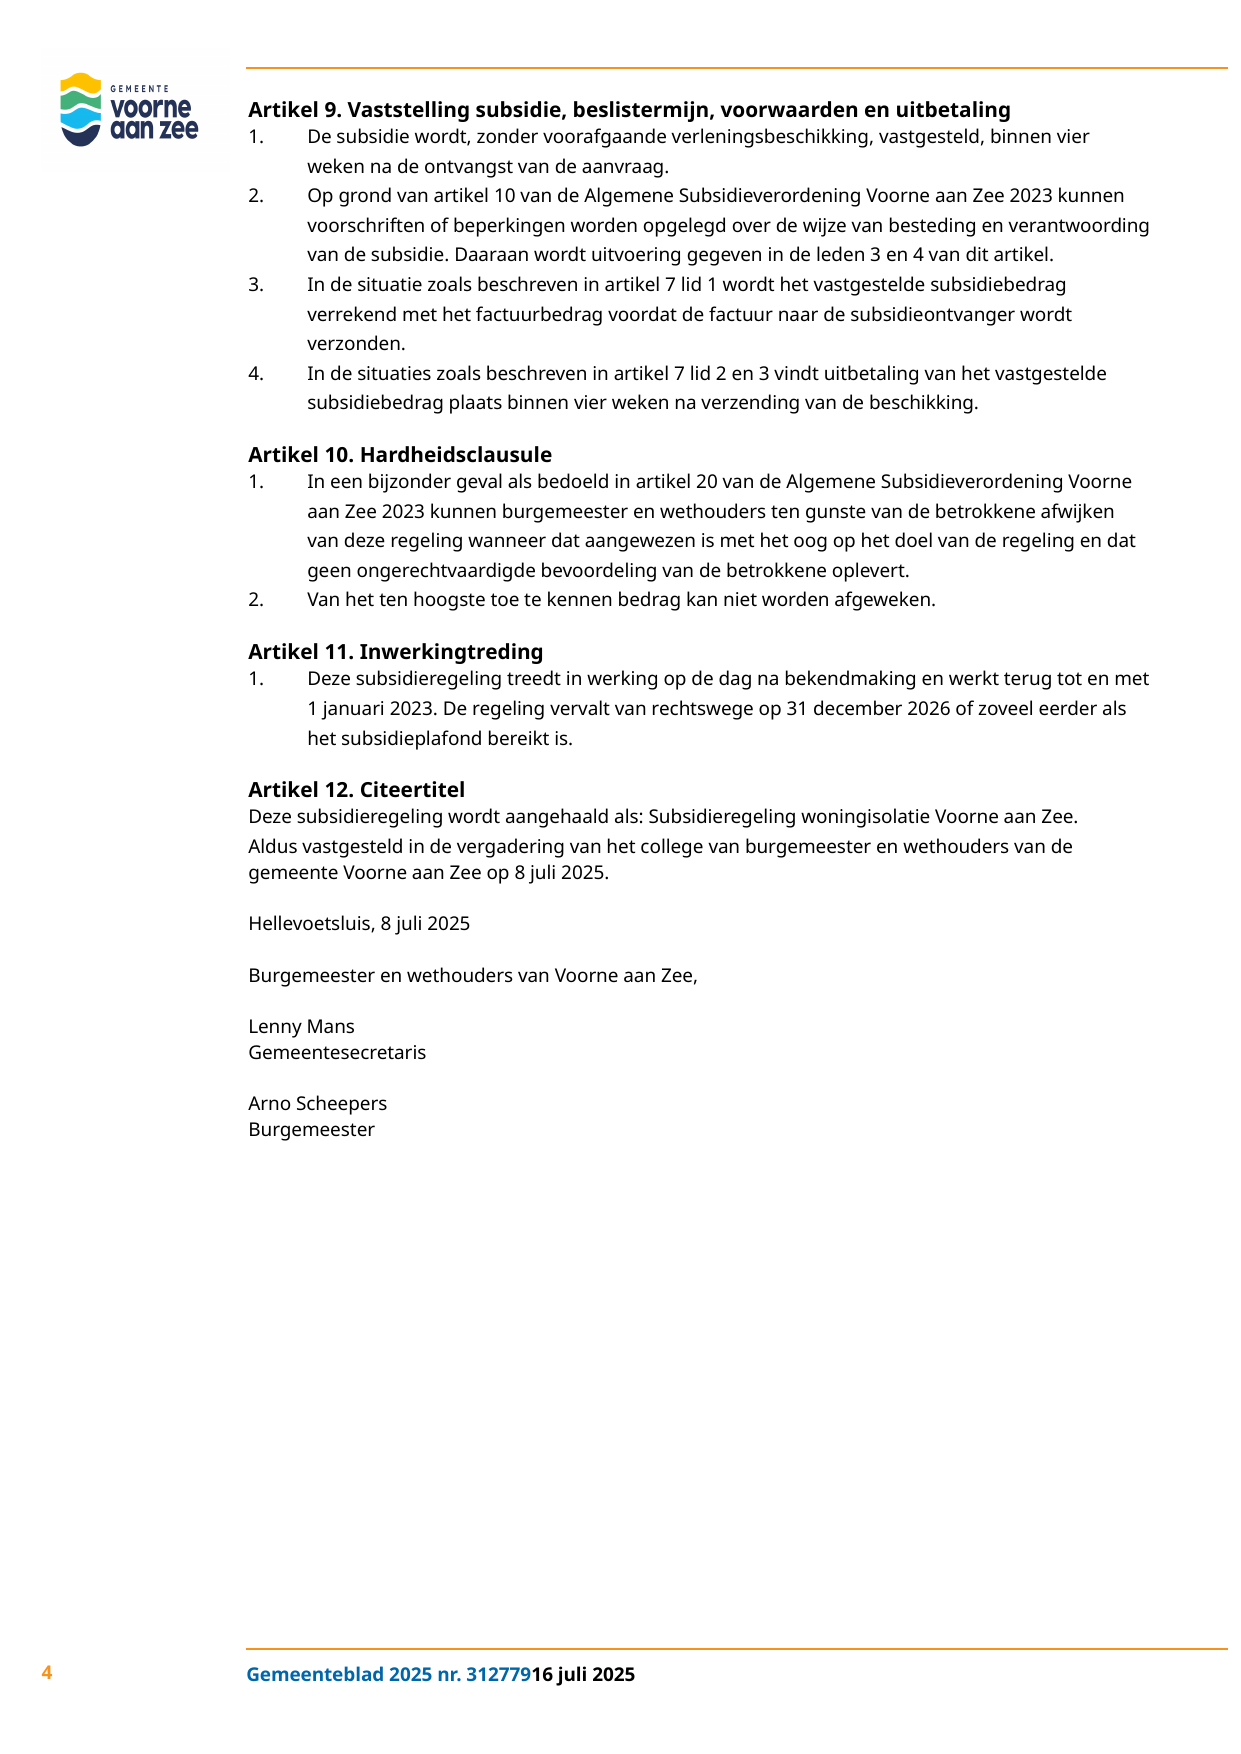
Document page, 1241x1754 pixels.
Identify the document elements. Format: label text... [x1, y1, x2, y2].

list Op grond van artikel 10 van de Algemene Subsidieverordening Voorne aan Zee 2023 kunnen voorschriften of beperkingen worden opgelegd over de wijze van besteding en verantwoording van de subsidie. Daaraan wordt uitvoering gegeven in de leden 3 en 4 van dit artikel. [248, 182, 1152, 267]
text Deze subsidieregeling wordt aangehaald als: Subsidieregeling woningisolatie Voorne aan Zee. [248, 803, 1152, 829]
text Gemeentesecretaris [248, 1039, 1152, 1065]
text Artikel 12. Citeertitel [248, 775, 1152, 803]
list In de situatie zoals beschreven in artikel 7 lid 1 wordt het vastgestelde subsidiebedrag verrekend met het factuurbedrag voordat de factuur naar de subsidieontvanger wordt verzonden. [248, 271, 1152, 356]
text Aldus vastgesteld in de vergadering van het college van burgemeester en wethouders van de gemeente Voorne aan Zee op 8 juli 2025. [248, 833, 1152, 884]
text Lenny Mans [248, 1013, 1152, 1039]
list Van het ten hoogste toe te kennen bedrag kan niet worden afgeweken. [248, 587, 1152, 612]
list De subsidie wordt, zonder voorafgaande verleningsbeschikking, vastgesteld, binnen vier weken na de ontvangst van de aanvraag. [248, 123, 1152, 178]
text Arno Scheepers [248, 1090, 1152, 1116]
list Deze subsidieregeling treedt in werking op de dag na bekendmaking en werkt terug tot en met 1 januari 2023. De regeling vervalt van rechtswege op 31 december 2026 of zoveel eerder als het subsidieplafond bereikt is. [248, 666, 1152, 750]
list In de situaties zoals beschreven in artikel 7 lid 2 en 3 vindt uitbetaling van het vastgestelde subsidiebedrag plaats binnen vier weken na verzending van de beschikking. [248, 360, 1152, 415]
list In een bijzonder geval als bedoeld in artikel 20 van de Algemene Subsidieverordening Voorne aan Zee 2023 kunnen burgemeester en wethouders ten gunste van de betrokkene afwijken van deze regeling wanneer dat aangewezen is met het oog op het doel van de regeling en dat geen ongerechtvaardigde bevoordeling van de betrokkene oplevert. [248, 468, 1152, 583]
text Artikel 10. Hardheidsclausule [248, 440, 1152, 468]
text Hellevoetsluis, 8 juli 2025 [248, 910, 1152, 936]
text Burgemeester en wethouders van Voorne aan Zee, [248, 962, 1152, 987]
text Burgemeester [248, 1116, 1152, 1142]
text Artikel 11. Inwerkingtreding [248, 637, 1152, 666]
text Artikel 9. Vaststelling subsidie, beslistermijn, voorwaarden en uitbetaling [248, 95, 1152, 123]
picture [41, 47, 231, 172]
